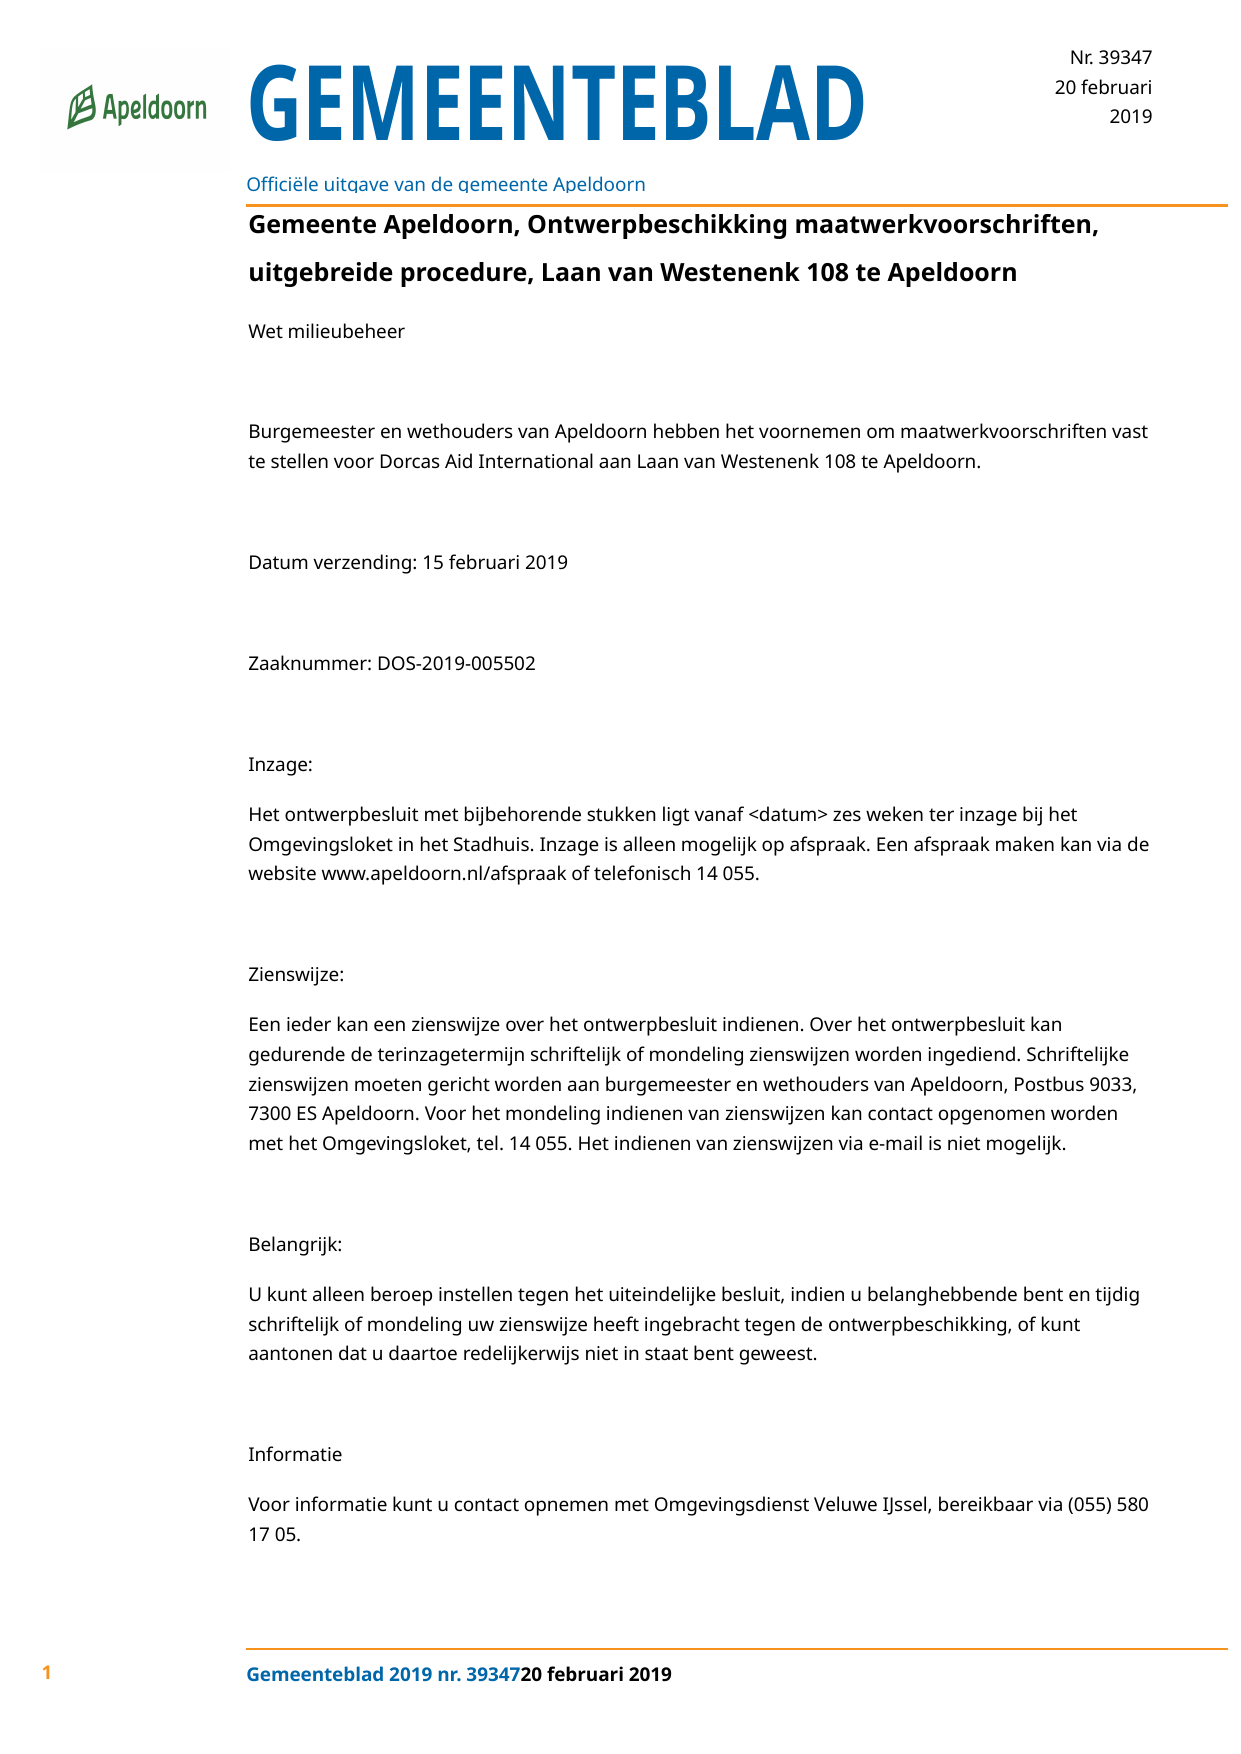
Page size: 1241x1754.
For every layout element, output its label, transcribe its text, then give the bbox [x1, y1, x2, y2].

text Een ieder kan een zienswijze over het ontwerpbesluit indienen. Over het ontwerpbesluit kan gedurende de terinzagetermijn schriftelijk of mondeling zienswijzen worden ingediend. Schriftelijke zienswijzen moeten gericht worden aan burgemeester en wethouders van Apeldoorn, Postbus 9033, 7300 ES Apeldoorn. Voor het mondeling indienen van zienswijzen kan contact opgenomen worden met het Omgevingsloket, tel. 14 055. Het indienen van zienswijzen via e-mail is niet mogelijk. [248, 1012, 1152, 1156]
text Datum verzending: 15 februari 2019 [248, 549, 1152, 575]
text Inzage: [248, 751, 1152, 777]
text Voor informatie kunt u contact opnemen met Omgevingsdienst Veluwe IJssel, bereikbaar via (055) 580 17 05. [248, 1492, 1152, 1547]
picture [41, 47, 231, 172]
text U kunt alleen beroep instellen tegen het uiteindelijke besluit, indien u belanghebbende bent en tijdig schriftelijk of mondeling uw zienswijze heeft ingebracht tegen de ontwerpbeschikking, of kunt aantonen dat u daartoe redelijkerwijs niet in staat bent geweest. [248, 1281, 1152, 1366]
text Zienswijze: [248, 961, 1152, 987]
text Zaaknummer: DOS-2019-005502 [248, 650, 1152, 676]
text Gemeente Apeldoorn, Ontwerpbeschikking maatwerkvoorschriften, uitgebreide procedure, Laan van Westenenk 108 te Apeldoorn [248, 207, 1152, 288]
text Het ontwerpbesluit met bijbehorende stukken ligt vanaf <datum> zes weken ter inzage bij het Omgevingsloket in het Stadhuis. Inzage is alleen mogelijk op afspraak. Een afspraak maken kan via de website www.apeldoorn.nl/afspraak of telefonisch 14 055. [248, 801, 1152, 886]
text Burgemeester en wethouders van Apeldoorn hebben het voornemen om maatwerkvoorschriften vast te stellen voor Dorcas Aid International aan Laan van Westenenk 108 te Apeldoorn. [248, 419, 1152, 474]
text Wet milieubeheer [248, 318, 1152, 344]
text Informatie [248, 1441, 1152, 1467]
text Belangrijk: [248, 1231, 1152, 1257]
